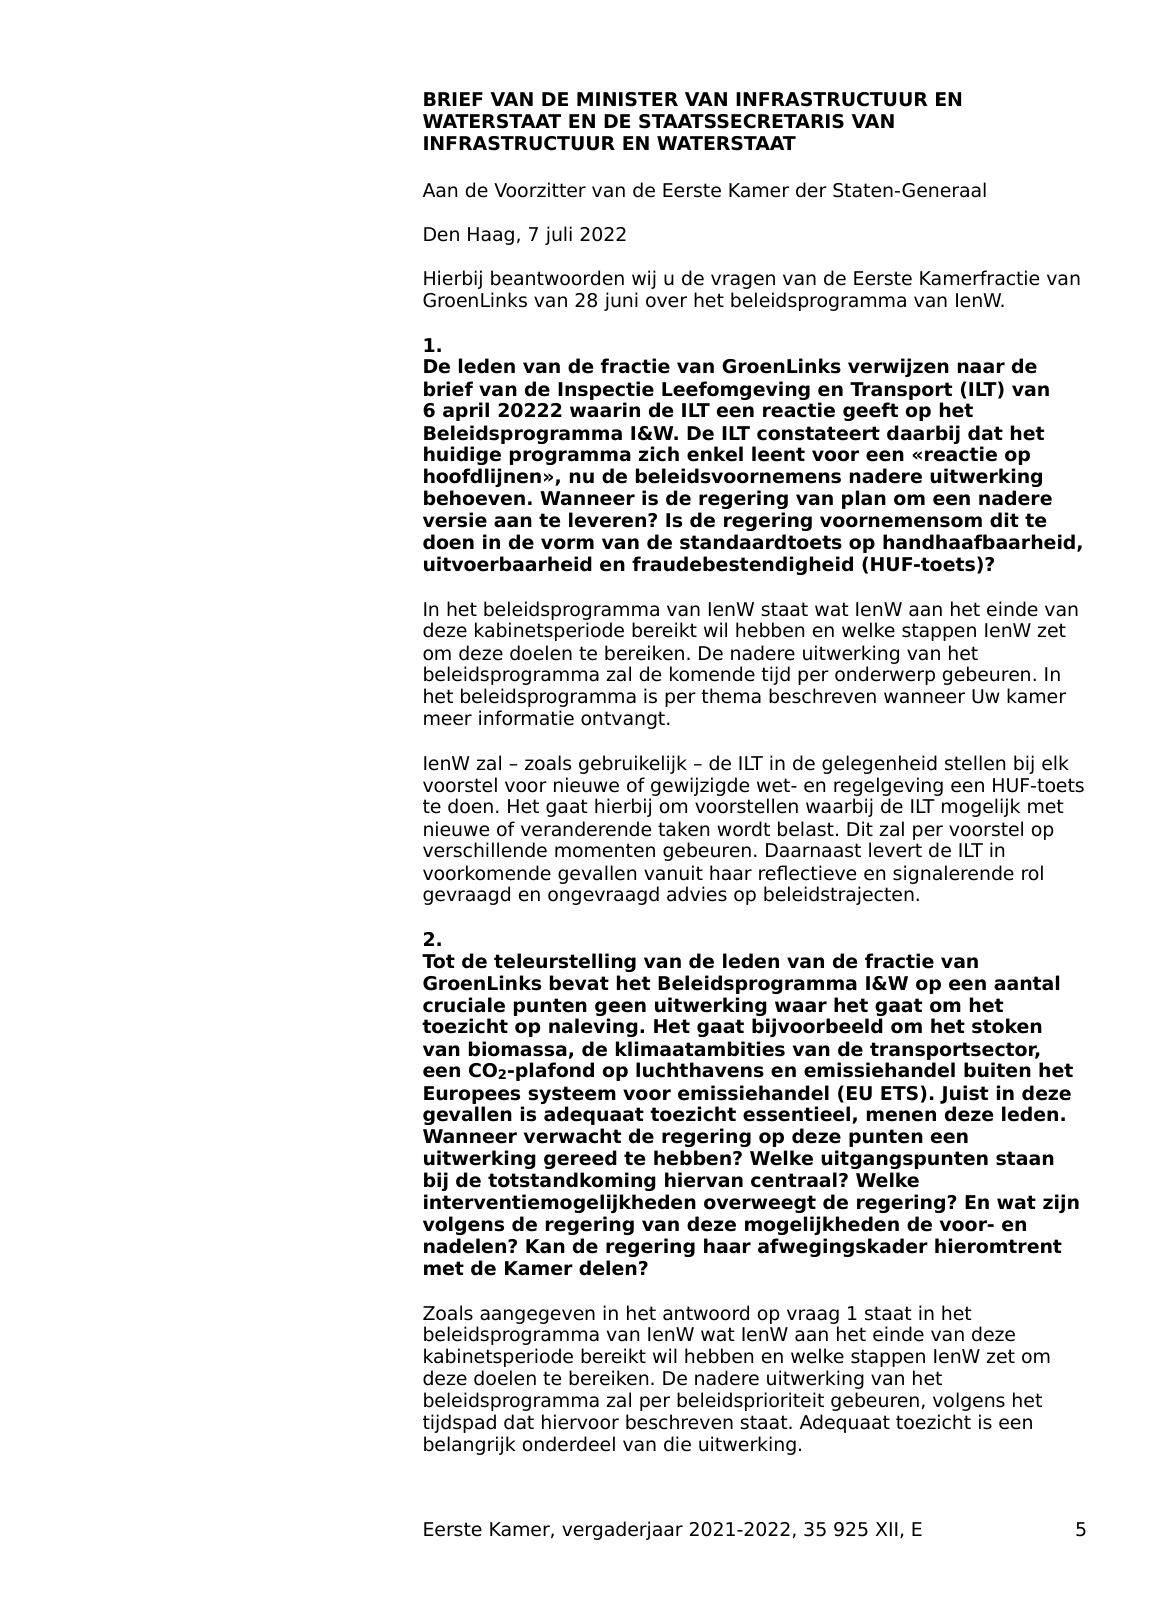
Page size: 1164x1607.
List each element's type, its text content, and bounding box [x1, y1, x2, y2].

text IenW zal – zoals gebruikelijk – de ILT in de gelegenheid stellen bij elk voorstel voor nieuwe of gewijzigde wet- en regelgeving een HUF-toets te doen. Het gaat hierbij om voorstellen waarbij de ILT mogelijk met nieuwe of veranderende taken wordt belast. Dit zal per voorstel op verschillende momenten gebeuren. Daarnaast levert de ILT in voorkomende gevallen vanuit haar reflectieve en signalerende rol gevraagd en ongevraagd advies op beleidstrajecten. [422, 752, 1087, 906]
text 2. [422, 928, 1087, 951]
text In het beleidsprogramma van IenW staat wat IenW aan het einde van deze kabinetsperiode bereikt wil hebben en welke stappen IenW zet om deze doelen te bereiken. De nadere uitwerking van het beleidsprogramma zal de komende tijd per onderwerp gebeuren. In het beleidsprogramma is per thema beschreven wanneer Uw kamer meer informatie ontvangt. [422, 598, 1087, 730]
text De leden van de fractie van GroenLinks verwijzen naar de brief van de Inspectie Leefomgeving en Transport (ILT) van 6 april 20222 waarin de ILT een reactie geeft op het Beleidsprogramma I&W. De ILT constateert daarbij dat het huidige programma zich enkel leent voor een «reactie op hoofdlijnen», nu de beleidsvoornemens nadere uitwerking behoeven. Wanneer is de regering van plan om een nadere versie aan te leveren? Is de regering voornemensom dit te doen in de vorm van de standaardtoets op handhaafbaarheid, uitvoerbaarheid en fraudebestendigheid (HUF-toets)? [422, 356, 1087, 576]
subtitle BRIEF VAN DE MINISTER VAN INFRASTRUCTUUR EN WATERSTAAT EN DE STAATSSECRETARIS VAN INFRASTRUCTUUR EN WATERSTAAT [422, 89, 1087, 155]
text 1. [422, 334, 1087, 356]
text Den Haag, 7 juli 2022 [422, 224, 1087, 246]
text Hierbij beantwoorden wij u de vragen van de Eerste Kamerfractie van GroenLinks van 28 juni over het beleidsprogramma van IenW. [422, 268, 1087, 312]
text Zoals aangegeven in het antwoord op vraag 1 staat in het beleidsprogramma van IenW wat IenW aan het einde van deze kabinetsperiode bereikt wil hebben en welke stappen IenW zet om deze doelen te bereiken. De nadere uitwerking van het beleidsprogramma zal per beleidsprioriteit gebeuren, volgens het tijdspad dat hiervoor beschreven staat. Adequaat toezicht is een belangrijk onderdeel van die uitwerking. [422, 1302, 1087, 1456]
text Aan de Voorzitter van de Eerste Kamer der Staten-Generaal [422, 180, 1087, 202]
text Tot de teleurstelling van de leden van de fractie van GroenLinks bevat het Beleidsprogramma I&W op een aantal cruciale punten geen uitwerking waar het gaat om het toezicht op naleving. Het gaat bijvoorbeeld om het stoken van biomassa, de klimaatambities van de transportsector, een CO2-plafond op luchthavens en emissiehandel buiten het Europees systeem voor emissiehandel (EU ETS). Juist in deze gevallen is adequaat toezicht essentieel, menen deze leden. Wanneer verwacht de regering op deze punten een uitwerking gereed te hebben? Welke uitgangspunten staan bij de totstandkoming hiervan centraal? Welke interventiemogelijkheden overweegt de regering? En wat zijn volgens de regering van deze mogelijkheden de voor- en nadelen? Kan de regering haar afwegingskader hieromtrent met de Kamer delen? [422, 951, 1087, 1280]
